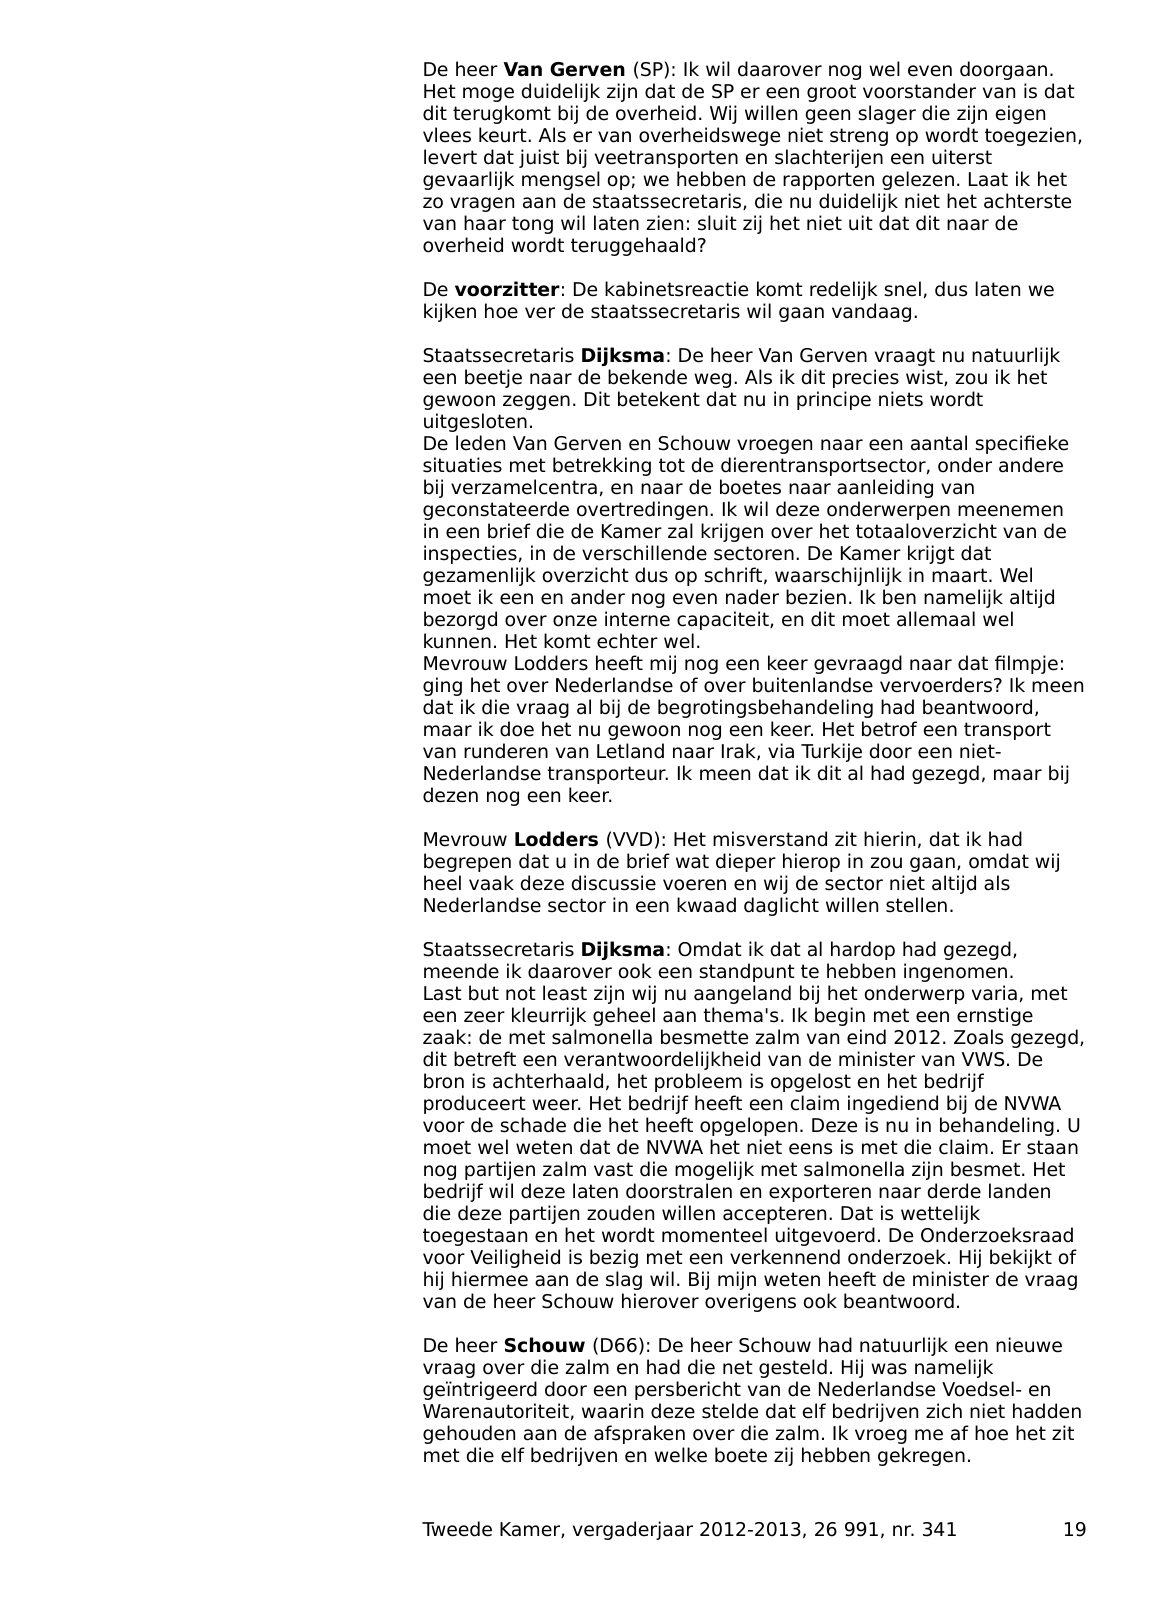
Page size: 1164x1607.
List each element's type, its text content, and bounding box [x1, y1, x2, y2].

text De heer Schouw (D66): De heer Schouw had natuurlijk een nieuwe vraag over die zalm en had die net gesteld. Hij was namelijk geïntrigeerd door een persbericht van de Nederlandse Voedsel- en Warenautoriteit, waarin deze stelde dat elf bedrijven zich niet hadden gehouden aan de afspraken over die zalm. Ik vroeg me af hoe het zit met die elf bedrijven en welke boete zij hebben gekregen. [422, 1335, 1087, 1467]
text De leden Van Gerven en Schouw vroegen naar een aantal specifieke situaties met betrekking tot de dierentransportsector, onder andere bij verzamelcentra, en naar de boetes naar aanleiding van geconstateerde overtredingen. Ik wil deze onderwerpen meenemen in een brief die de Kamer zal krijgen over het totaaloverzicht van de inspecties, in de verschillende sectoren. De Kamer krijgt dat gezamenlijk overzicht dus op schrift, waarschijnlijk in maart. Wel moet ik een en ander nog even nader bezien. Ik ben namelijk altijd bezorgd over onze interne capaciteit, en dit moet allemaal wel kunnen. Het komt echter wel. [422, 433, 1087, 653]
text De voorzitter: De kabinetsreactie komt redelijk snel, dus laten we kijken hoe ver de staatssecretaris wil gaan vandaag. [422, 279, 1087, 323]
text Mevrouw Lodders (VVD): Het misverstand zit hierin, dat ik had begrepen dat u in de brief wat dieper hierop in zou gaan, omdat wij heel vaak deze discussie voeren en wij de sector niet altijd als Nederlandse sector in een kwaad daglicht willen stellen. [422, 829, 1087, 917]
text Last but not least zijn wij nu aangeland bij het onderwerp varia, met een zeer kleurrijk geheel aan thema's. Ik begin met een ernstige zaak: de met salmonella besmette zalm van eind 2012. Zoals gezegd, dit betreft een verantwoordelijkheid van de minister van VWS. De bron is achterhaald, het probleem is opgelost en het bedrijf produceert weer. Het bedrijf heeft een claim ingediend bij de NVWA voor de schade die het heeft opgelopen. Deze is nu in behandeling. U moet wel weten dat de NVWA het niet eens is met die claim. Er staan nog partijen zalm vast die mogelijk met salmonella zijn besmet. Het bedrijf wil deze laten doorstralen en exporteren naar derde landen die deze partijen zouden willen accepteren. Dat is wettelijk toegestaan en het wordt momenteel uitgevoerd. De Onderzoeksraad voor Veiligheid is bezig met een verkennend onderzoek. Hij bekijkt of hij hiermee aan de slag wil. Bij mijn weten heeft de minister de vraag van de heer Schouw hierover overigens ook beantwoord. [422, 983, 1087, 1313]
text Staatssecretaris Dijksma: De heer Van Gerven vraagt nu natuurlijk een beetje naar de bekende weg. Als ik dit precies wist, zou ik het gewoon zeggen. Dit betekent dat nu in principe niets wordt uitgesloten. [422, 345, 1087, 433]
text De heer Van Gerven (SP): Ik wil daarover nog wel even doorgaan. Het moge duidelijk zijn dat de SP er een groot voorstander van is dat dit terugkomt bij de overheid. Wij willen geen slager die zijn eigen vlees keurt. Als er van overheidswege niet streng op wordt toegezien, levert dat juist bij veetransporten en slachterijen een uiterst gevaarlijk mengsel op; we hebben de rapporten gelezen. Laat ik het zo vragen aan de staatssecretaris, die nu duidelijk niet het achterste van haar tong wil laten zien: sluit zij het niet uit dat dit naar de overheid wordt teruggehaald? [422, 59, 1087, 257]
text Staatssecretaris Dijksma: Omdat ik dat al hardop had gezegd, meende ik daarover ook een standpunt te hebben ingenomen. [422, 939, 1087, 983]
text Mevrouw Lodders heeft mij nog een keer gevraagd naar dat filmpje: ging het over Nederlandse of over buitenlandse vervoerders? Ik meen dat ik die vraag al bij de begrotingsbehandeling had beantwoord, maar ik doe het nu gewoon nog een keer. Het betrof een transport van runderen van Letland naar Irak, via Turkije door een niet-Nederlandse transporteur. Ik meen dat ik dit al had gezegd, maar bij dezen nog een keer. [422, 653, 1087, 807]
